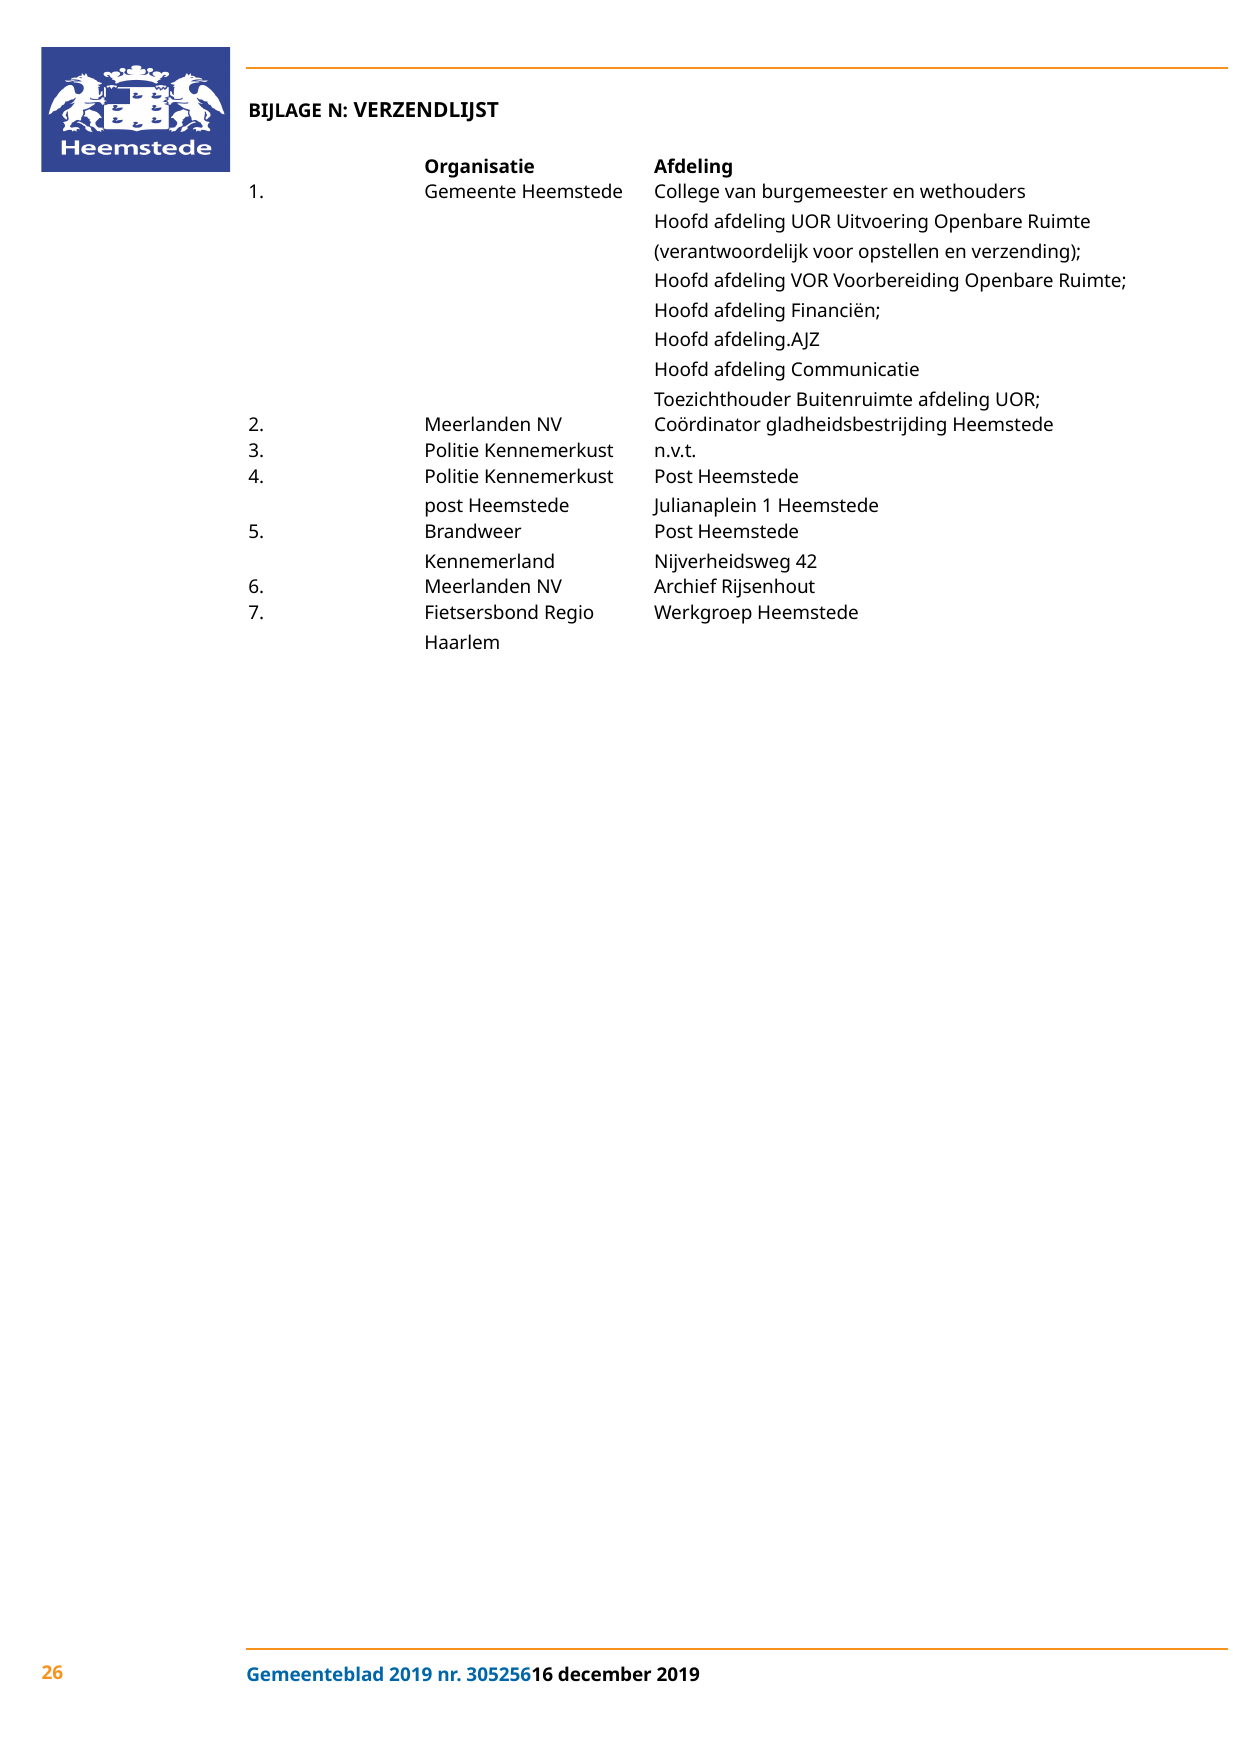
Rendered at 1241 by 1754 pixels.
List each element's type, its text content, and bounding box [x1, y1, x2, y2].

table_cell Post Heemstede Julianaplein 1 Heemstede [654, 463, 1152, 518]
table_cell Post Heemstede Nijverheidsweg 42 [654, 518, 1152, 574]
table_cell Fietsersbond Regio Haarlem [424, 599, 654, 655]
table_header Organisatie [424, 153, 654, 179]
table_header Afdeling [654, 153, 1152, 179]
text BIJLAGE N: VERZENDLIJST [248, 95, 1152, 123]
table_cell Coördinator gladheidsbestrijding Heemstede [654, 412, 1152, 437]
table_cell 2. [248, 412, 424, 437]
table_cell Archief Rijsenhout [654, 574, 1152, 599]
table_cell Politie Kennemerkust post Heemstede [424, 463, 654, 518]
table_cell 5. [248, 518, 424, 574]
table_cell Gemeente Heemstede [424, 179, 654, 412]
table_cell 7. [248, 599, 424, 655]
picture [41, 47, 231, 172]
table_header [248, 153, 424, 179]
table_cell College van burgemeester en wethouders Hoofd afdeling UOR Uitvoering Openbare Ruimte (verantwoordelijk voor opstellen en verzending); Hoofd afdeling VOR Voorbereiding Openbare Ruimte; Hoofd afdeling Financiën; Hoofd afdeling.AJZ Hoofd afdeling Communicatie Toezichthouder Buitenruimte afdeling UOR; [654, 179, 1152, 412]
table_cell Brandweer Kennemerland [424, 518, 654, 574]
table_cell n.v.t. [654, 437, 1152, 463]
table_cell Meerlanden NV [424, 574, 654, 599]
table_cell Werkgroep Heemstede [654, 599, 1152, 655]
table_cell 1. [248, 179, 424, 412]
table_cell Politie Kennemerkust [424, 437, 654, 463]
table_cell 3. [248, 437, 424, 463]
table_cell Meerlanden NV [424, 412, 654, 437]
table_cell 6. [248, 574, 424, 599]
table_cell 4. [248, 463, 424, 518]
